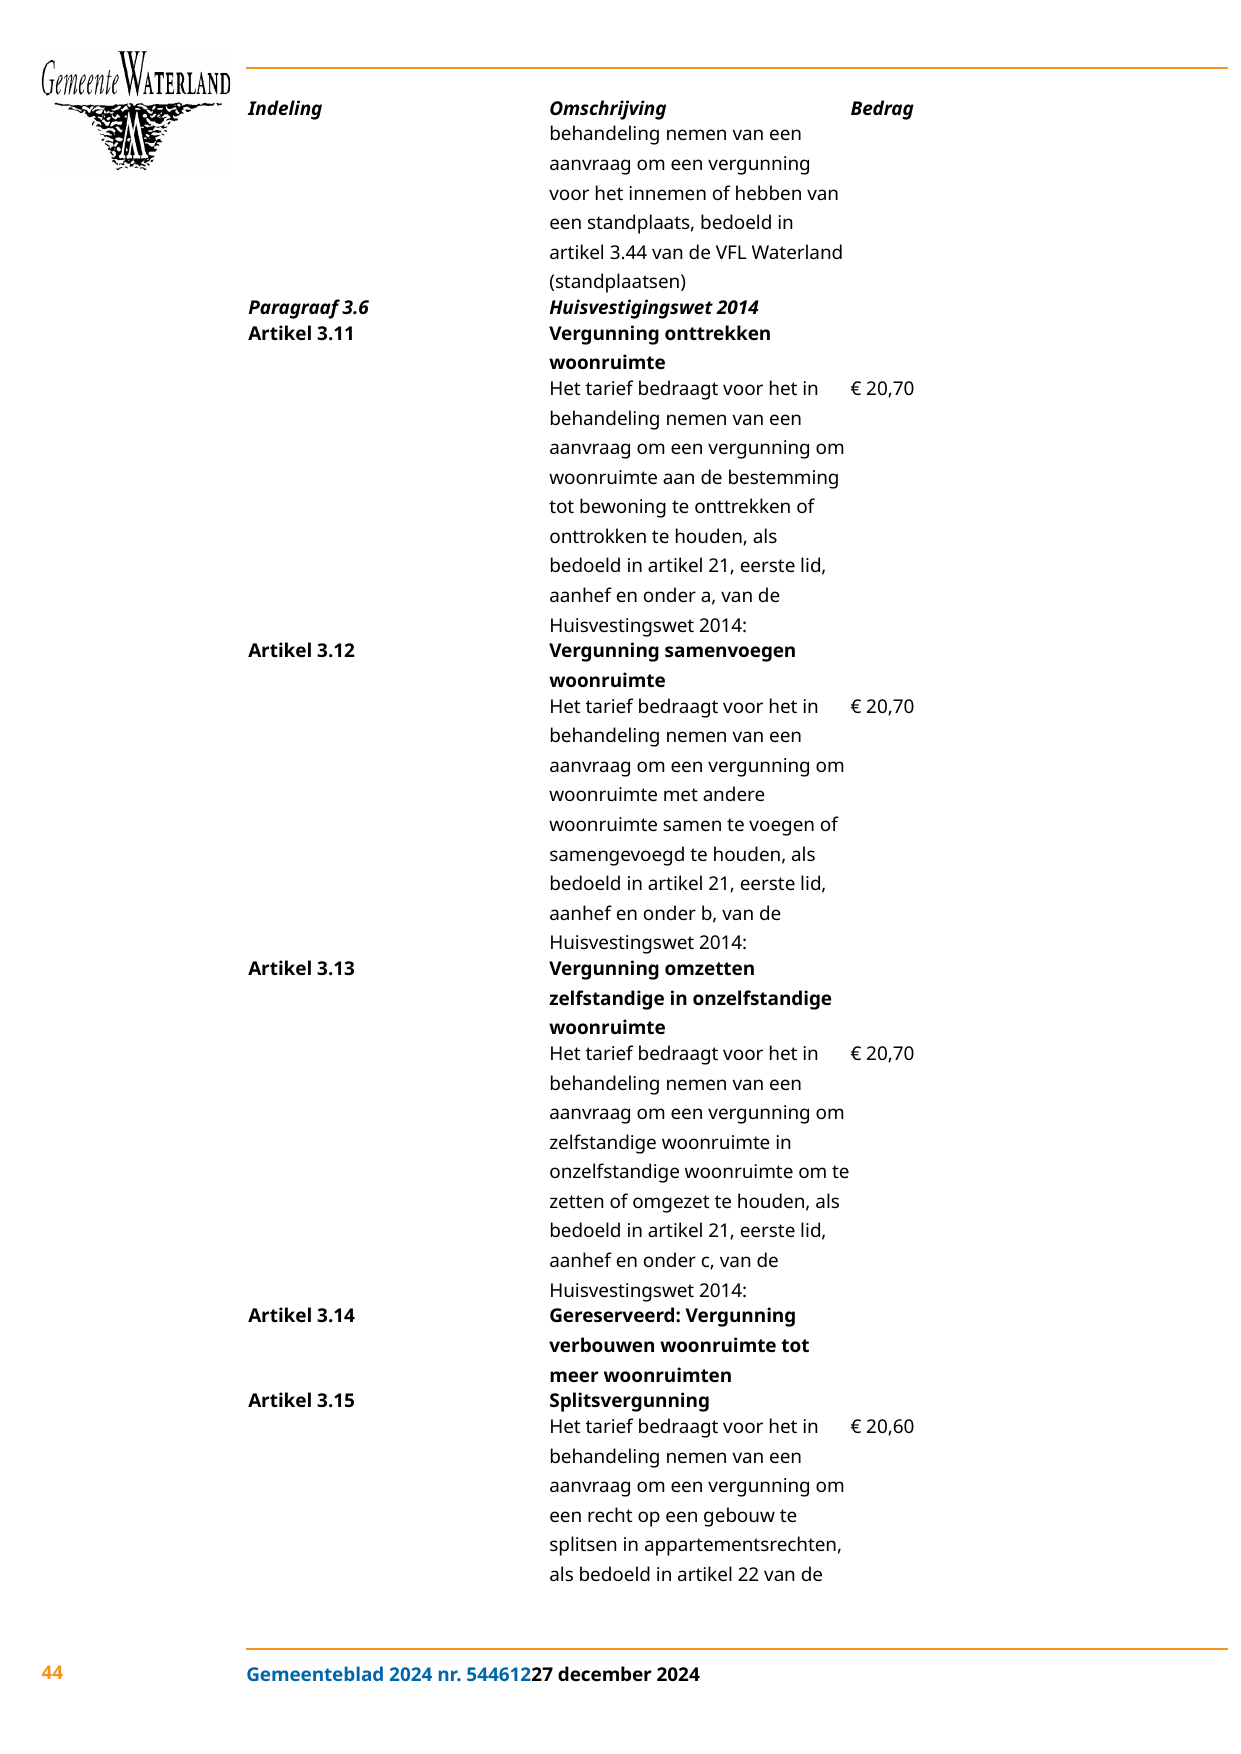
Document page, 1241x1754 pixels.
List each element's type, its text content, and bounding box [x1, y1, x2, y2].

table_cell Huisvestigingswet 2014 [549, 294, 850, 320]
table_cell Artikel 3.15 [248, 1388, 549, 1413]
table_cell Artikel 3.13 [248, 955, 549, 1040]
table_cell Artikel 3.11 [248, 320, 549, 375]
table_cell [248, 121, 549, 294]
table_cell € 20,60 [850, 1413, 1152, 1587]
table_header Indeling [248, 95, 549, 121]
table_cell [248, 1040, 549, 1303]
table_header Omschrijving [549, 95, 850, 121]
table_cell Het tarief bedraagt voor het in behandeling nemen van een aanvraag om een vergunning om woonruimte aan de bestemming tot bewoning te onttrekken of onttrokken te houden, als bedoeld in artikel 21, eerste lid, aanhef en onder a, van de Huisvestingswet 2014: [549, 375, 850, 638]
table_cell Vergunning omzetten zelfstandige in onzelfstandige woonruimte [549, 955, 850, 1040]
table_cell Gereserveerd: Vergunning verbouwen woonruimte tot meer woonruimten [549, 1303, 850, 1387]
table_cell Vergunning samenvoegen woonruimte [549, 638, 850, 693]
table_cell € 20,70 [850, 375, 1152, 638]
table_cell Vergunning onttrekken woonruimte [549, 320, 850, 375]
table_cell [850, 638, 1152, 693]
table_cell [248, 375, 549, 638]
table_cell behandeling nemen van een aanvraag om een vergunning voor het innemen of hebben van een standplaats, bedoeld in artikel 3.44 van de VFL Waterland (standplaatsen) [549, 121, 850, 294]
table_cell [850, 1303, 1152, 1387]
table_cell [850, 955, 1152, 1040]
table_cell Het tarief bedraagt voor het in behandeling nemen van een aanvraag om een vergunning om zelfstandige woonruimte in onzelfstandige woonruimte om te zetten of omgezet te houden, als bedoeld in artikel 21, eerste lid, aanhef en onder c, van de Huisvestingswet 2014: [549, 1040, 850, 1303]
table_cell [248, 1413, 549, 1587]
table_cell Het tarief bedraagt voor het in behandeling nemen van een aanvraag om een vergunning om woonruimte met andere woonruimte samen te voegen of samengevoegd te houden, als bedoeld in artikel 21, eerste lid, aanhef en onder b, van de Huisvestingswet 2014: [549, 693, 850, 955]
table_cell [248, 693, 549, 955]
table_cell [850, 1388, 1152, 1413]
table_cell Het tarief bedraagt voor het in behandeling nemen van een aanvraag om een vergunning om een recht op een gebouw te splitsen in appartementsrechten, als bedoeld in artikel 22 van de [549, 1413, 850, 1587]
table_cell [850, 121, 1152, 294]
table_cell € 20,70 [850, 693, 1152, 955]
picture [41, 47, 231, 172]
table_header Bedrag [850, 95, 1152, 121]
table_cell Artikel 3.12 [248, 638, 549, 693]
table_cell [850, 320, 1152, 375]
table_cell Splitsvergunning [549, 1388, 850, 1413]
table_cell Paragraaf 3.6 [248, 294, 549, 320]
table_cell € 20,70 [850, 1040, 1152, 1303]
table_cell Artikel 3.14 [248, 1303, 549, 1387]
table_cell [850, 294, 1152, 320]
